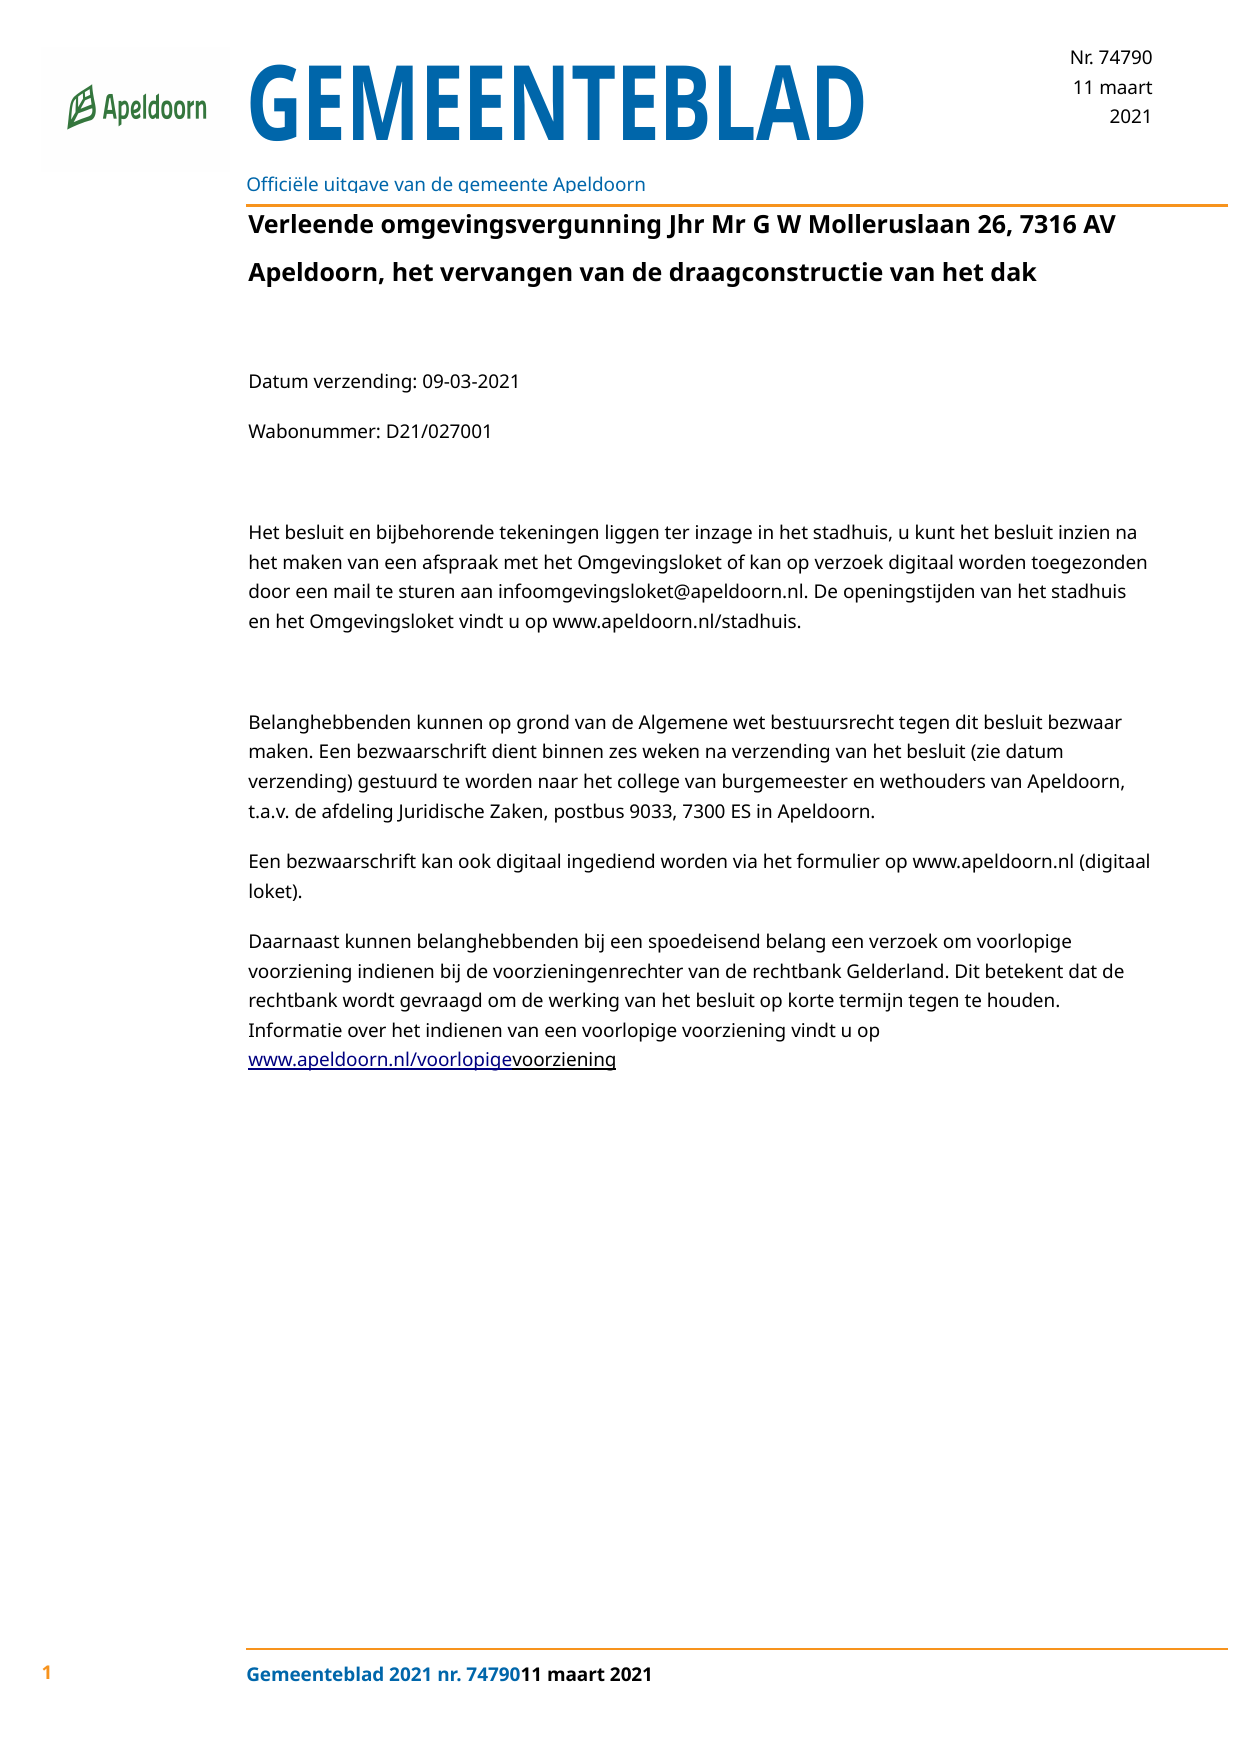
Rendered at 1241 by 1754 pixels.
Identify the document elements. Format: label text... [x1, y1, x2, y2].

text Het besluit en bijbehorende tekeningen liggen ter inzage in het stadhuis, u kunt het besluit inzien na het maken van een afspraak met het Omgevingsloket of kan op verzoek digitaal worden toegezonden door een mail te sturen aan infoomgevingsloket@apeldoorn.nl. De openingstijden van het stadhuis en het Omgevingsloket vindt u op www.apeldoorn.nl/stadhuis. [248, 519, 1152, 634]
text Datum verzending: 09-03-2021 [248, 368, 1152, 394]
picture [41, 47, 231, 172]
text Daarnaast kunnen belanghebbenden bij een spoedeisend belang een verzoek om voorlopige voorziening indienen bij de voorzieningenrechter van de rechtbank Gelderland. Dit betekent dat de rechtbank wordt gevraagd om de werking van het besluit op korte termijn tegen te houden. Informatie over het indienen van een voorlopige voorziening vindt u op www.apeldoorn.nl/voorlopigevoorziening [248, 928, 1152, 1072]
text Wabonummer: D21/027001 [248, 419, 1152, 444]
text Belanghebbenden kunnen op grond van de Algemene wet bestuursrecht tegen dit besluit bezwaar maken. Een bezwaarschrift dient binnen zes weken na verzending van het besluit (zie datum verzending) gestuurd te worden naar het college van burgemeester en wethouders van Apeldoorn, t.a.v. de afdeling Juridische Zaken, postbus 9033, 7300 ES in Apeldoorn. [248, 709, 1152, 824]
text Een bezwaarschrift kan ook digitaal ingediend worden via het formulier op www.apeldoorn.nl (digitaal loket). [248, 848, 1152, 904]
text Verleende omgevingsvergunning Jhr Mr G W Molleruslaan 26, 7316 AV Apeldoorn, het vervangen van de draagconstructie van het dak [248, 207, 1152, 288]
